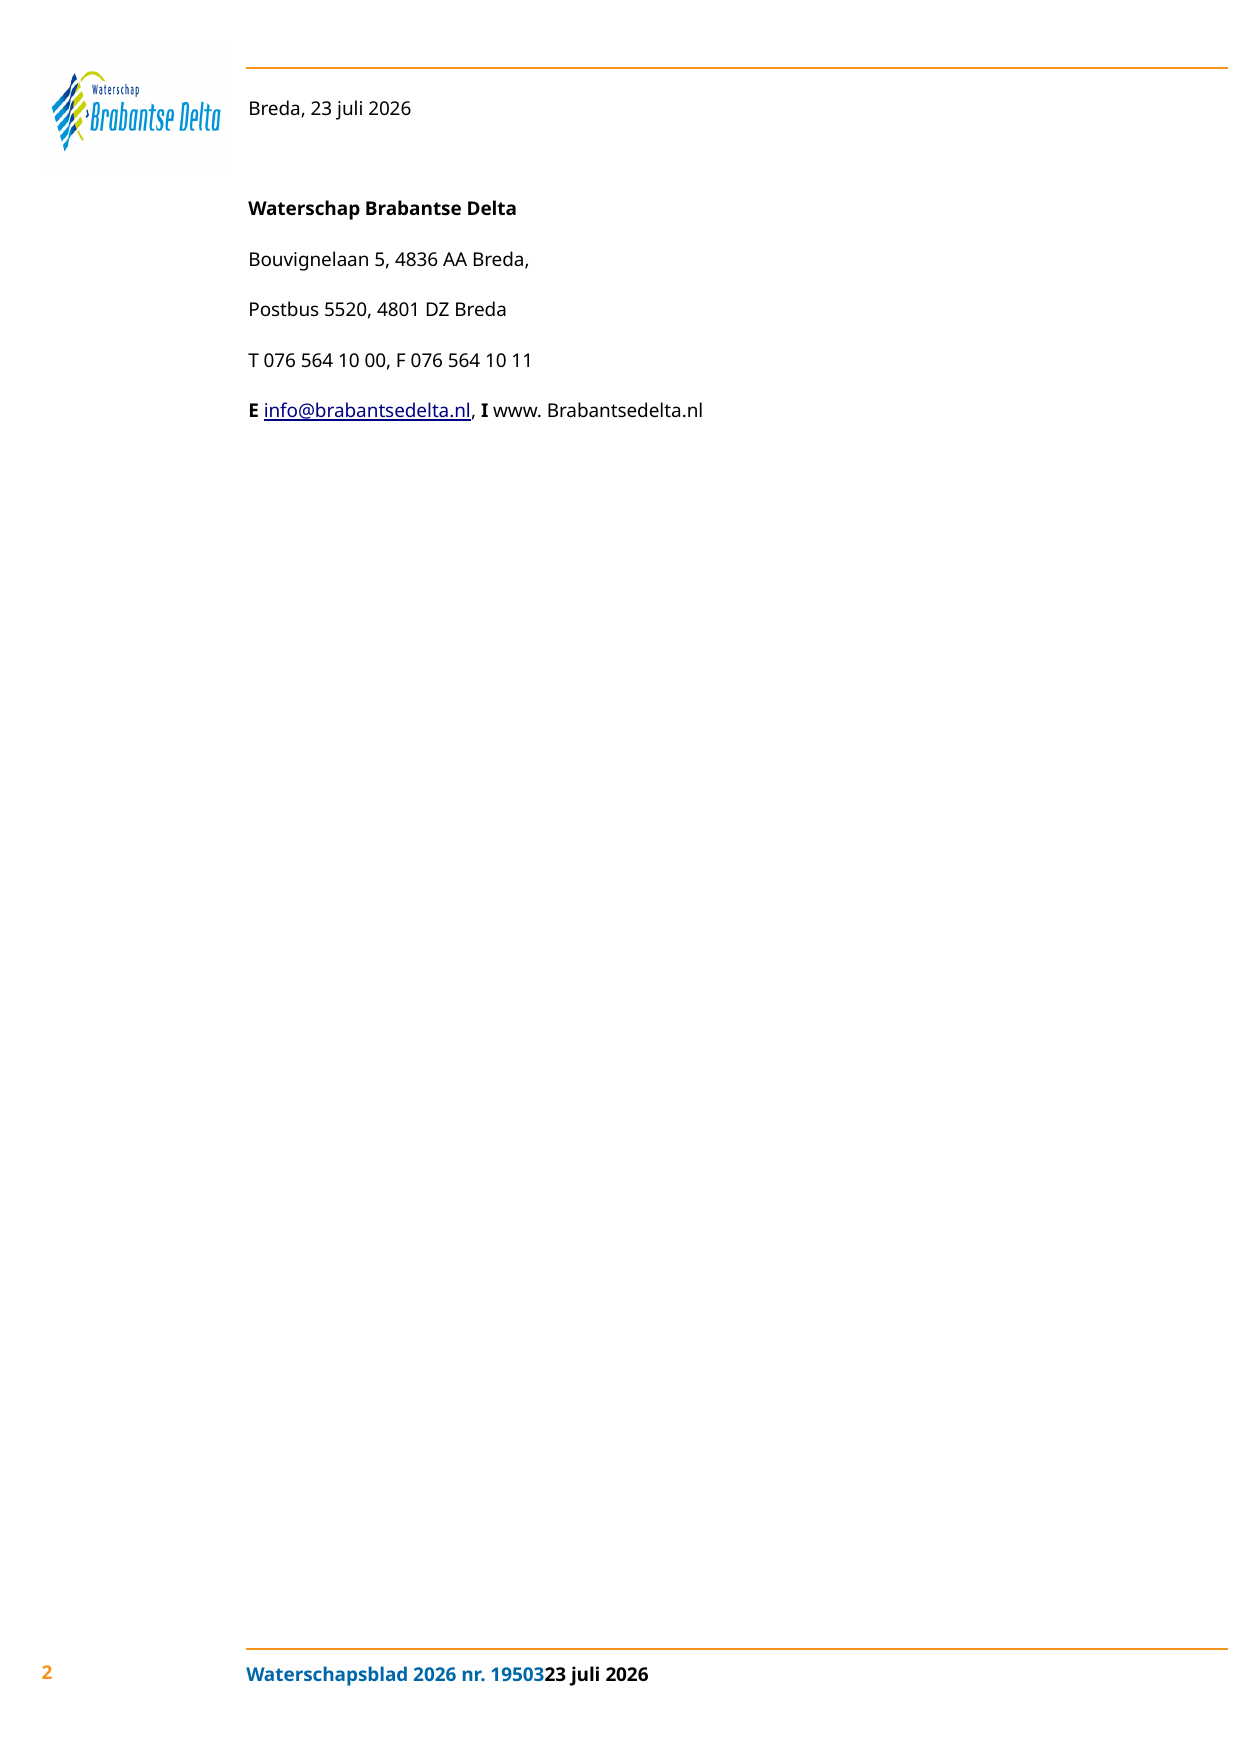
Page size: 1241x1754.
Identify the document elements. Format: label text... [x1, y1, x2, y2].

text T 076 564 10 00, F 076 564 10 11 [248, 347, 1152, 373]
text Postbus 5520, 4801 DZ Breda [248, 296, 1152, 322]
text Breda, 23 juli 2026 [248, 95, 1152, 121]
text Bouvignelaan 5, 4836 AA Breda, [248, 246, 1152, 272]
text E info@brabantsedelta.nl, I www. Brabantsedelta.nl [248, 397, 1152, 423]
text Waterschap Brabantse Delta [248, 196, 1152, 221]
picture [41, 47, 231, 172]
